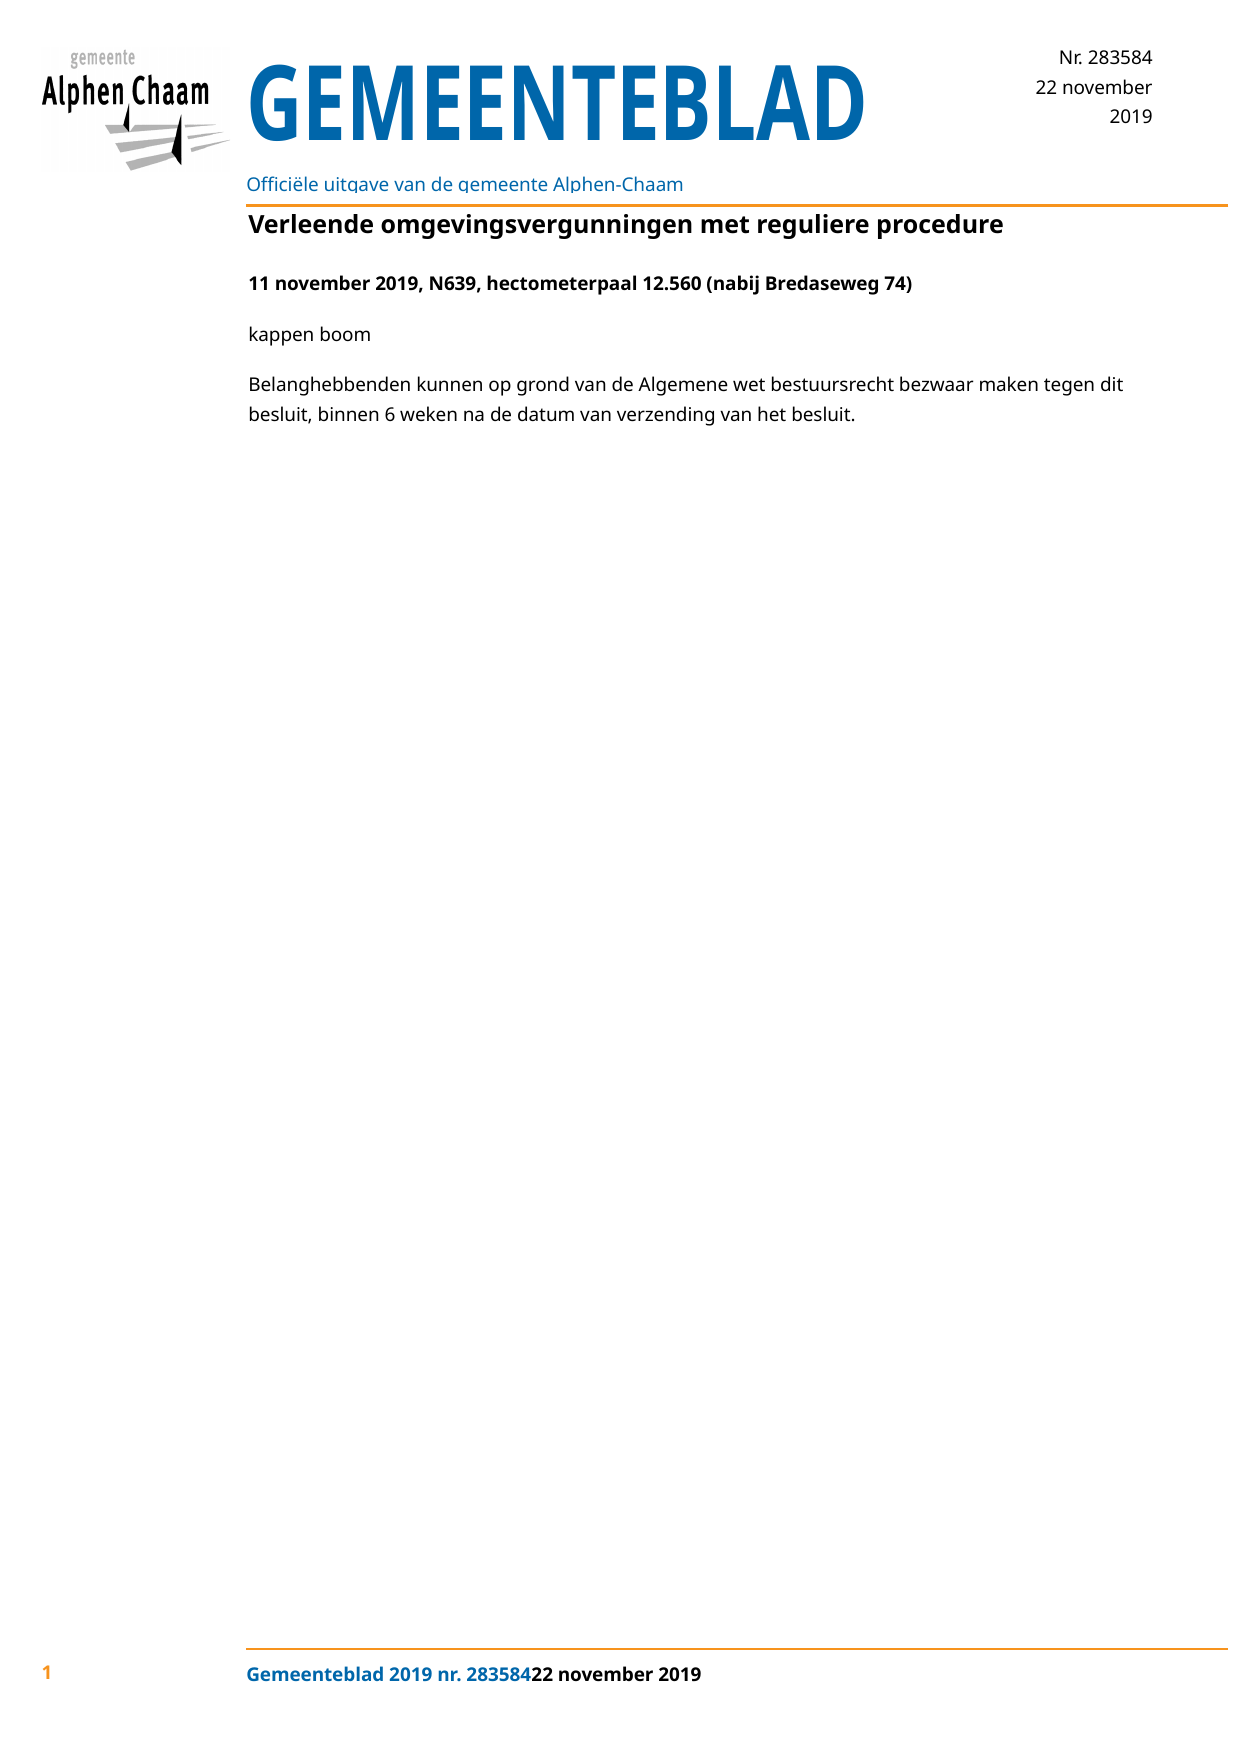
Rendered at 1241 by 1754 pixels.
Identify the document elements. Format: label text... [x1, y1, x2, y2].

text kappen boom [248, 321, 1152, 346]
picture [41, 47, 231, 172]
text Belanghebbenden kunnen op grond van de Algemene wet bestuursrecht bezwaar maken tegen dit besluit, binnen 6 weken na de datum van verzending van het besluit. [248, 371, 1152, 426]
text Verleende omgevingsvergunningen met reguliere procedure [248, 207, 1152, 241]
text 11 november 2019, N639, hectometerpaal 12.560 (nabij Bredaseweg 74) [248, 270, 1152, 296]
